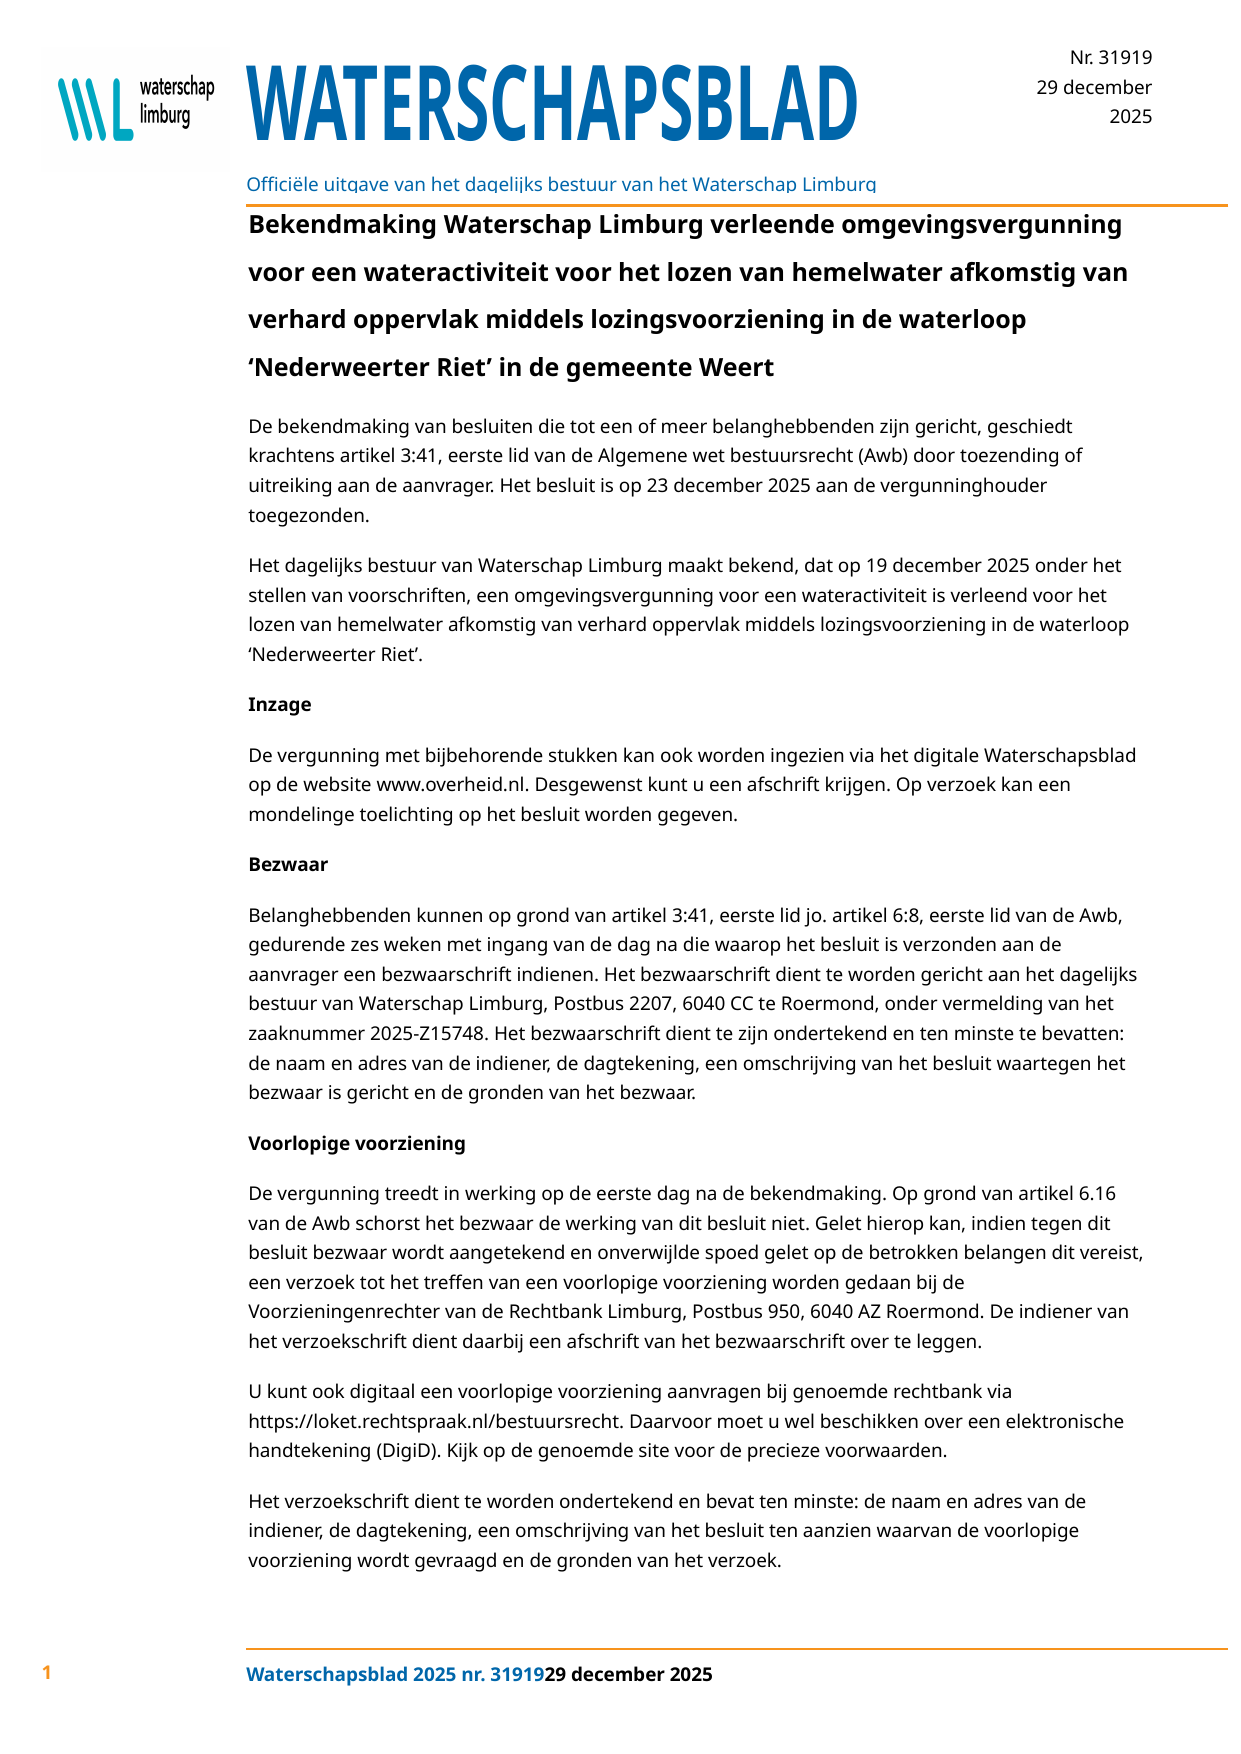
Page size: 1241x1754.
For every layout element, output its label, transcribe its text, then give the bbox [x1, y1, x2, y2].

picture [41, 47, 231, 172]
text Bezwaar [248, 851, 1152, 877]
text U kunt ook digitaal een voorlopige voorziening aanvragen bij genoemde rechtbank via https://loket.rechtspraak.nl/bestuursrecht. Daarvoor moet u wel beschikken over een elektronische handtekening (DigiD). Kijk op de genoemde site voor de precieze voorwaarden. [248, 1378, 1152, 1463]
text Het dagelijks bestuur van Waterschap Limburg maakt bekend, dat op 19 december 2025 onder het stellen van voorschriften, een omgevingsvergunning voor een wateractiviteit is verleend voor het lozen van hemelwater afkomstig van verhard oppervlak middels lozingsvoorziening in de waterloop ‘Nederweerter Riet’. [248, 552, 1152, 667]
text Bekendmaking Waterschap Limburg verleende omgevingsvergunning voor een wateractiviteit voor het lozen van hemelwater afkomstig van verhard oppervlak middels lozingsvoorziening in de waterloop ‘Nederweerter Riet’ in de gemeente Weert [248, 207, 1152, 384]
text Voorlopige voorziening [248, 1130, 1152, 1156]
text De bekendmaking van besluiten die tot een of meer belanghebbenden zijn gericht, geschiedt krachtens artikel 3:41, eerste lid van de Algemene wet bestuursrecht (Awb) door toezending of uitreiking aan de aanvrager. Het besluit is op 23 december 2025 aan de vergunninghouder toegezonden. [248, 413, 1152, 528]
text De vergunning treedt in werking op de eerste dag na de bekendmaking. Op grond van artikel 6.16 van de Awb schorst het bezwaar de werking van dit besluit niet. Gelet hierop kan, indien tegen dit besluit bezwaar wordt aangetekend en onverwijlde spoed gelet op de betrokken belangen dit vereist, een verzoek tot het treffen van een voorlopige voorziening worden gedaan bij de Voorzieningenrechter van de Rechtbank Limburg, Postbus 950, 6040 AZ Roermond. De indiener van het verzoekschrift dient daarbij een afschrift van het bezwaarschrift over te leggen. [248, 1180, 1152, 1354]
text De vergunning met bijbehorende stukken kan ook worden ingezien via het digitale Waterschapsblad op de website www.overheid.nl. Desgewenst kunt u een afschrift krijgen. Op verzoek kan een mondelinge toelichting op het besluit worden gegeven. [248, 742, 1152, 827]
text Belanghebbenden kunnen op grond van artikel 3:41, eerste lid jo. artikel 6:8, eerste lid van de Awb, gedurende zes weken met ingang van de dag na die waarop het besluit is verzonden aan de aanvrager een bezwaarschrift indienen. Het bezwaarschrift dient te worden gericht aan het dagelijks bestuur van Waterschap Limburg, Postbus 2207, 6040 CC te Roermond, onder vermelding van het zaaknummer 2025-Z15748. Het bezwaarschrift dient te zijn ondertekend en ten minste te bevatten: de naam en adres van de indiener, de dagtekening, een omschrijving van het besluit waartegen het bezwaar is gericht en de gronden van het bezwaar. [248, 902, 1152, 1105]
text Inzage [248, 691, 1152, 717]
text Het verzoekschrift dient te worden ondertekend en bevat ten minste: de naam en adres van de indiener, de dagtekening, een omschrijving van het besluit ten aanzien waarvan de voorlopige voorziening wordt gevraagd en de gronden van het verzoek. [248, 1488, 1152, 1573]
